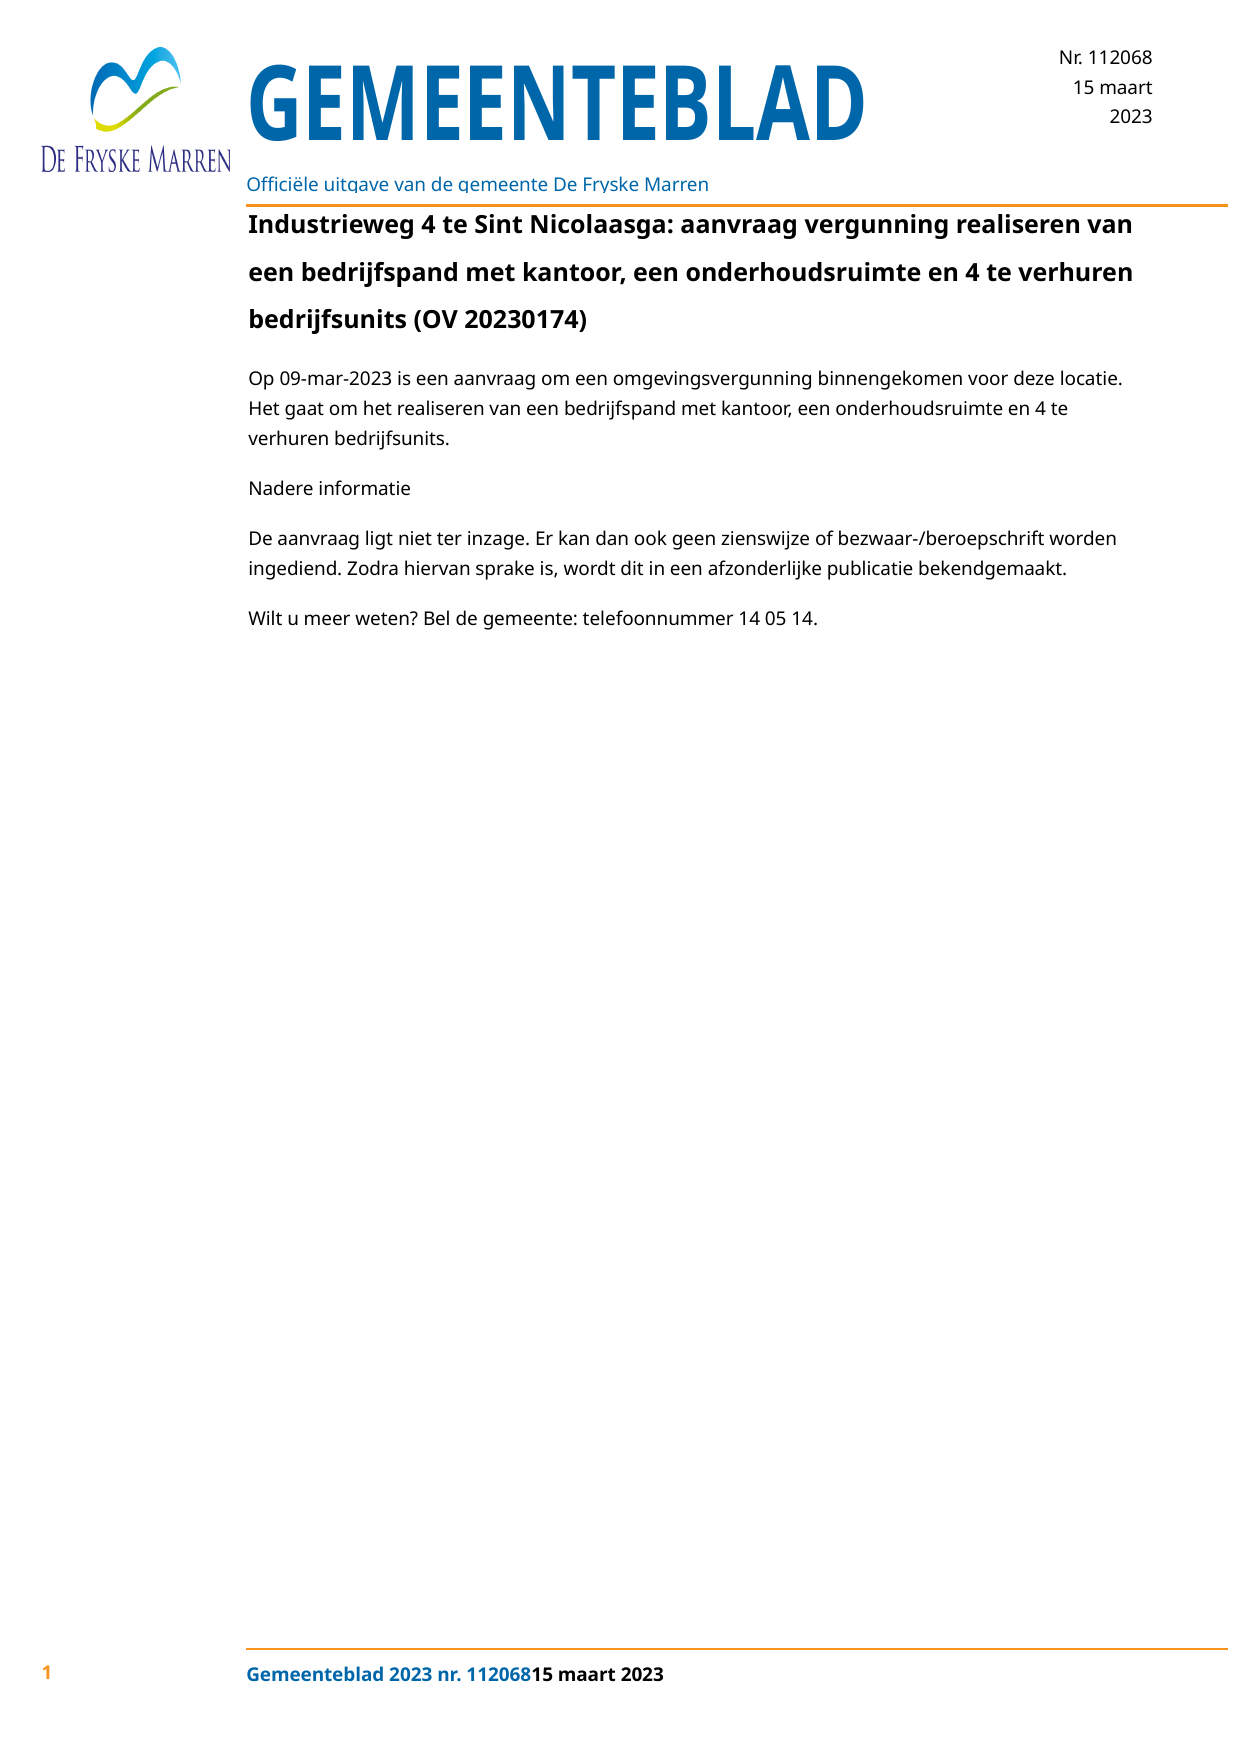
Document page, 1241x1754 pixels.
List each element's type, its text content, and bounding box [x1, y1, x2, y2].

text Op 09-mar-2023 is een aanvraag om een omgevingsvergunning binnengekomen voor deze locatie. Het gaat om het realiseren van een bedrijfspand met kantoor, een onderhoudsruimte en 4 te verhuren bedrijfsunits. [248, 366, 1152, 450]
text Industrieweg 4 te Sint Nicolaasga: aanvraag vergunning realiseren van een bedrijfspand met kantoor, een onderhoudsruimte en 4 te verhuren bedrijfsunits (OV 20230174) [248, 207, 1152, 336]
text Nadere informatie [248, 475, 1152, 501]
text Wilt u meer weten? Bel de gemeente: telefoonnummer 14 05 14. [248, 606, 1152, 631]
text De aanvraag ligt niet ter inzage. Er kan dan ook geen zienswijze of bezwaar-/beroepschrift worden ingediend. Zodra hiervan sprake is, wordt dit in een afzonderlijke publicatie bekendgemaakt. [248, 526, 1152, 581]
picture [41, 47, 231, 172]
